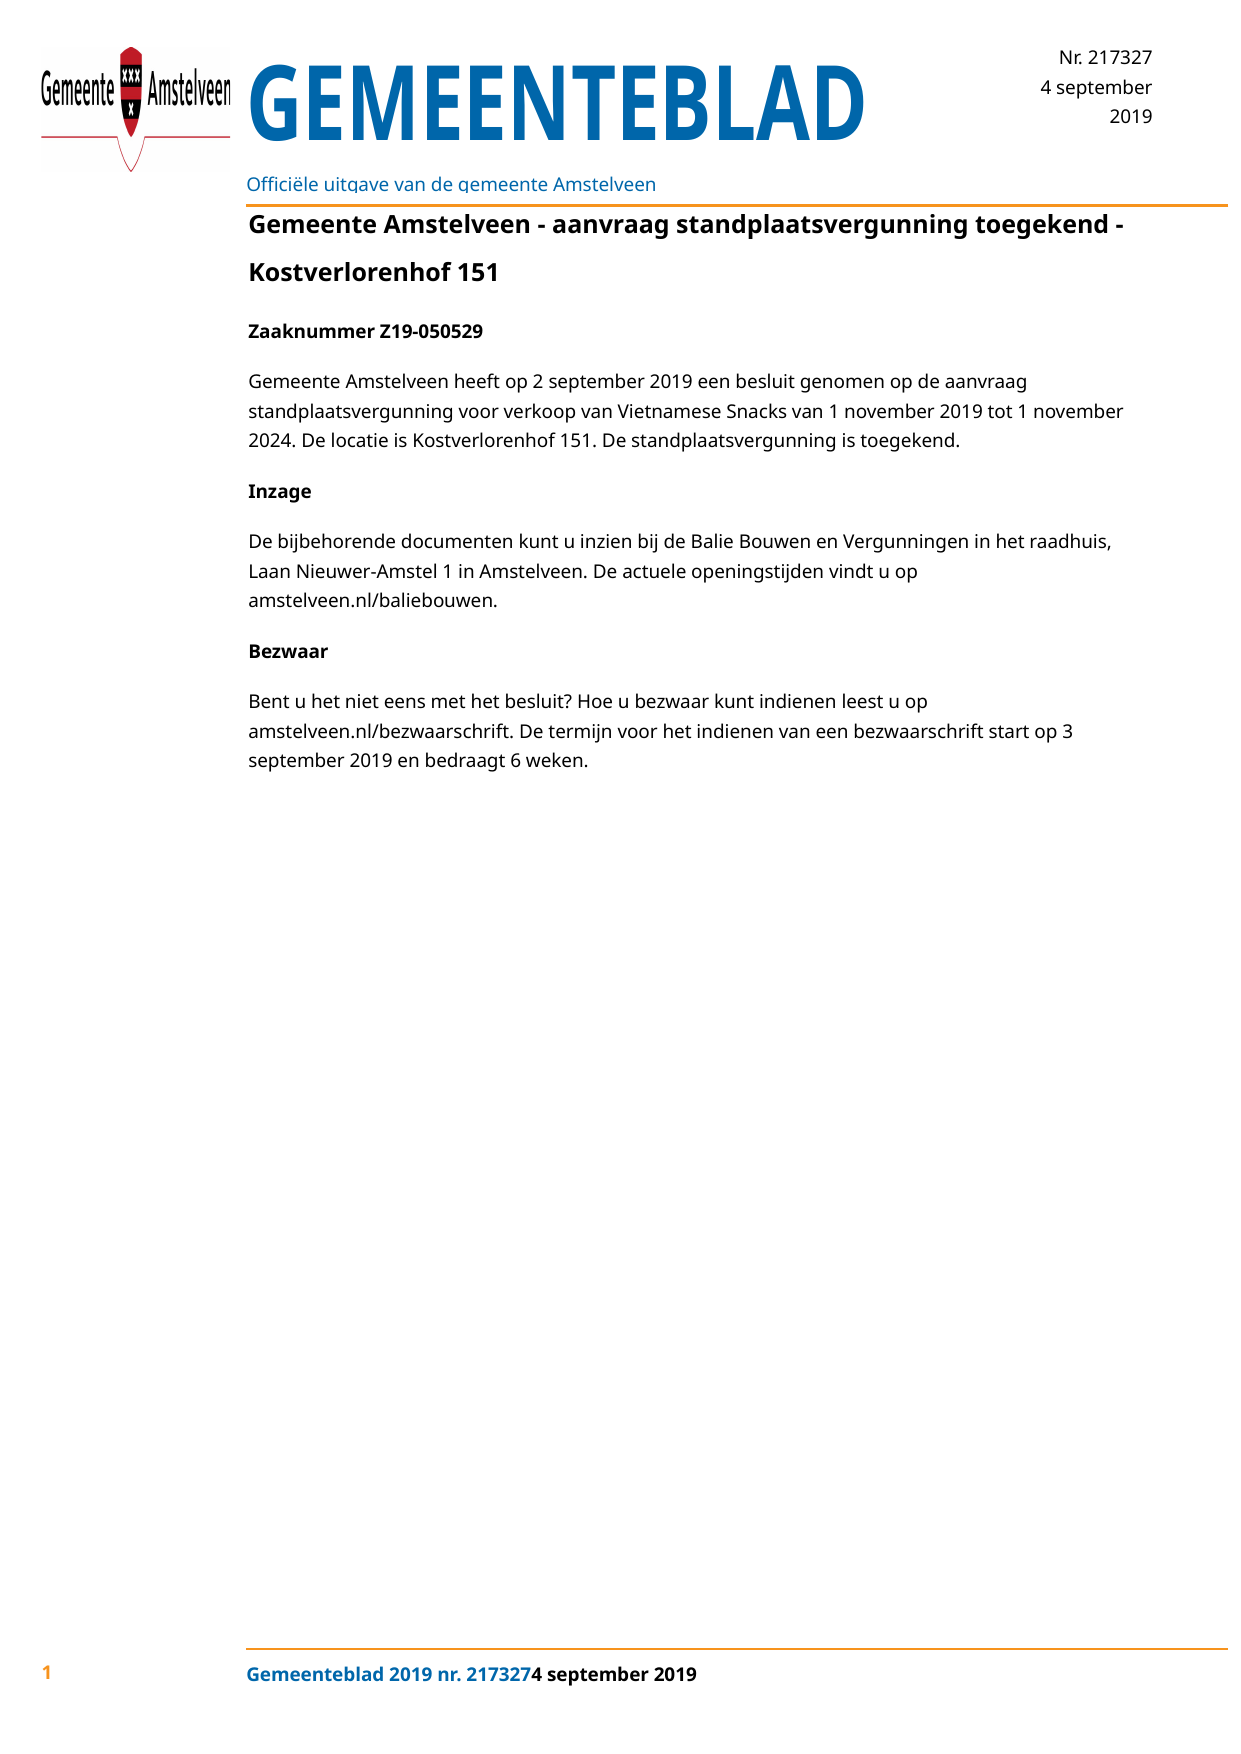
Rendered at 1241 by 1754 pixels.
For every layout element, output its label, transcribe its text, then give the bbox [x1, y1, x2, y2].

text Bent u het niet eens met het besluit? Hoe u bezwaar kunt indienen leest u op amstelveen.nl/bezwaarschrift. De termijn voor het indienen van een bezwaarschrift start op 3 september 2019 en bedraagt 6 weken. [248, 688, 1152, 773]
text De bijbehorende documenten kunt u inzien bij de Balie Bouwen en Vergunningen in het raadhuis, Laan Nieuwer-Amstel 1 in Amstelveen. De actuele openingstijden vindt u op amstelveen.nl/baliebouwen. [248, 528, 1152, 613]
text Bezwaar [248, 638, 1152, 664]
picture [41, 47, 231, 172]
text Zaaknummer Z19-050529 [248, 318, 1152, 344]
text Inzage [248, 478, 1152, 504]
text Gemeente Amstelveen - aanvraag standplaatsvergunning toegekend - Kostverlorenhof 151 [248, 207, 1152, 288]
text Gemeente Amstelveen heeft op 2 september 2019 een besluit genomen op de aanvraag standplaatsvergunning voor verkoop van Vietnamese Snacks van 1 november 2019 tot 1 november 2024. De locatie is Kostverlorenhof 151. De standplaatsvergunning is toegekend. [248, 368, 1152, 453]
